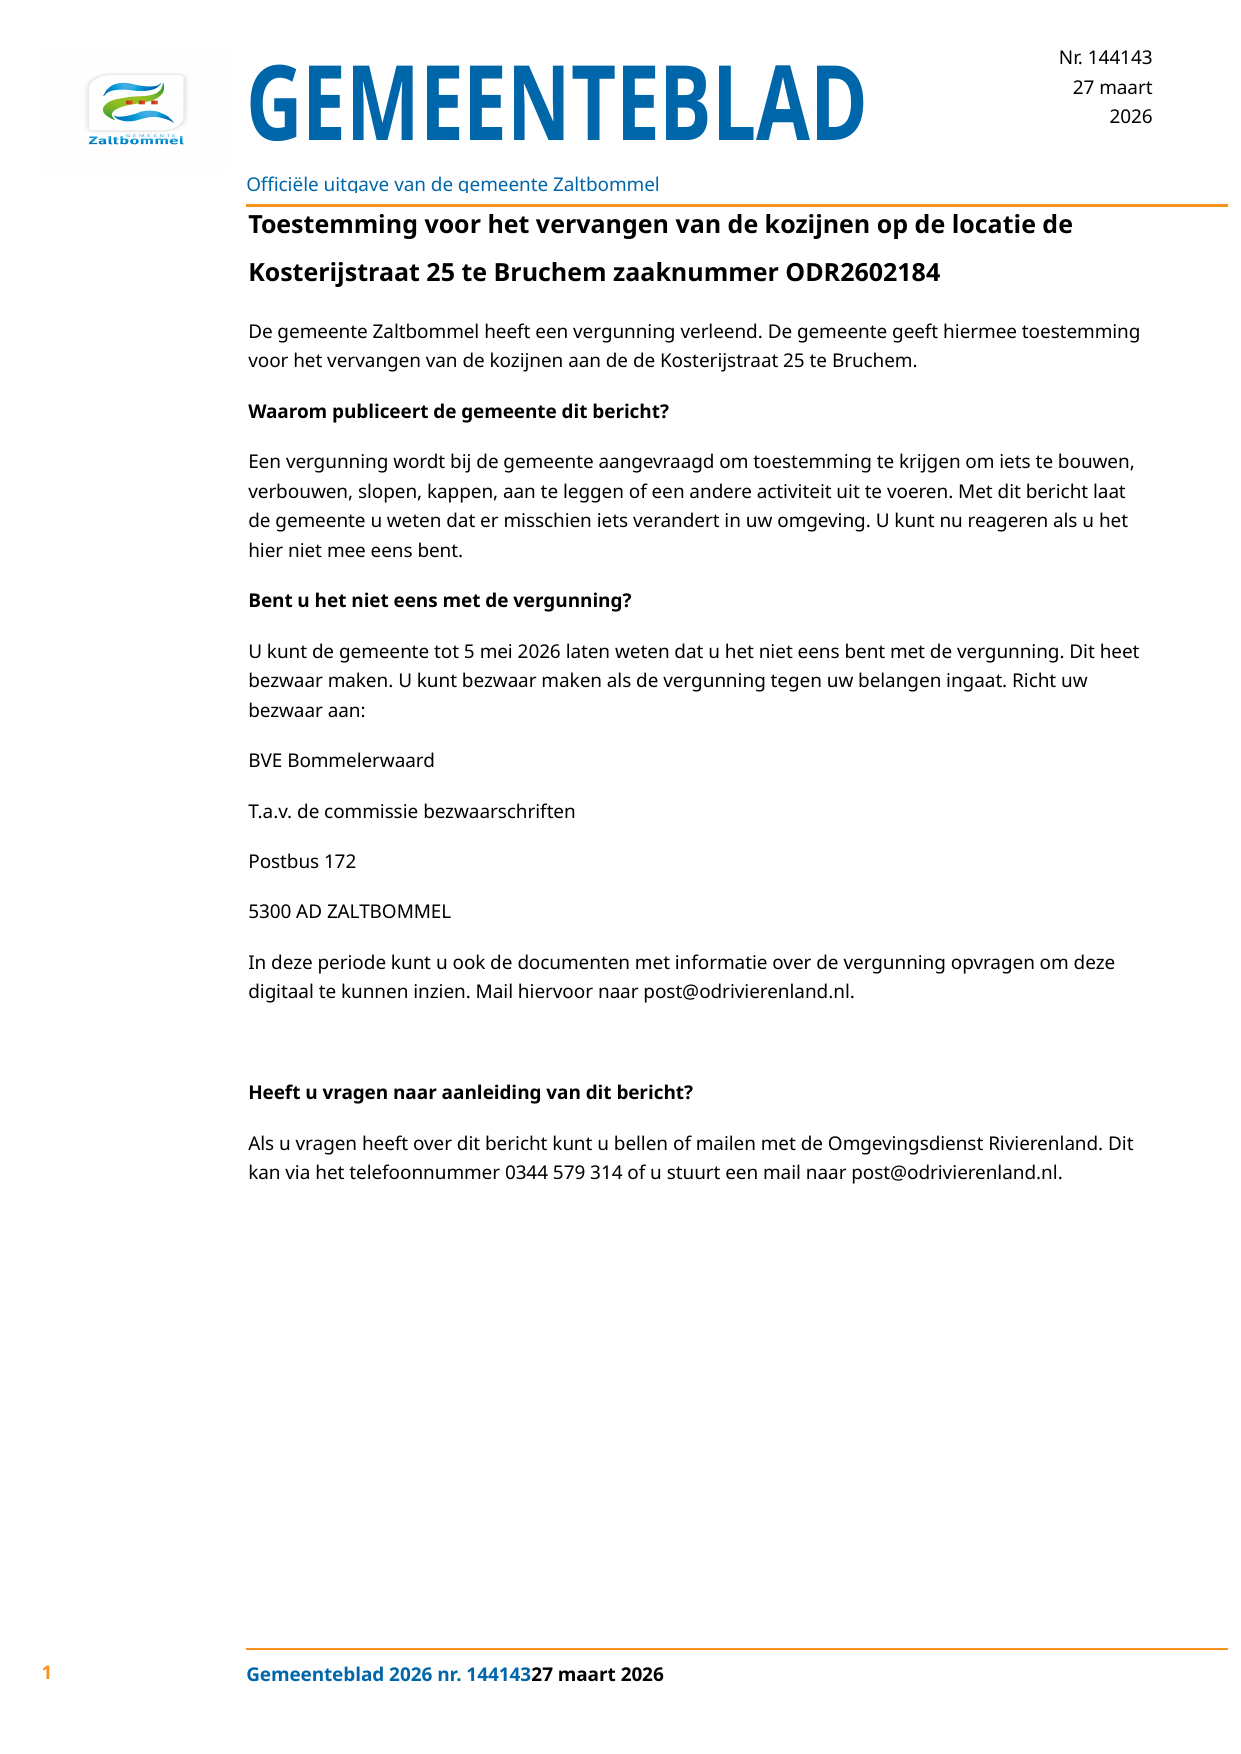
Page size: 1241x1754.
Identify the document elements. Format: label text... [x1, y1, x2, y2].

text Waarom publiceert de gemeente dit bericht? [248, 398, 1152, 424]
text 5300 AD ZALTBOMMEL [248, 899, 1152, 924]
text U kunt de gemeente tot 5 mei 2026 laten weten dat u het niet eens bent met de vergunning. Dit heet bezwaar maken. U kunt bezwaar maken als de vergunning tegen uw belangen ingaat. Richt uw bezwaar aan: [248, 638, 1152, 723]
text Bent u het niet eens met de vergunning? [248, 587, 1152, 613]
text In deze periode kunt u ook de documenten met informatie over de vergunning opvragen om deze digitaal te kunnen inzien. Mail hiervoor naar post@odrivierenland.nl. [248, 949, 1152, 1004]
text T.a.v. de commissie bezwaarschriften [248, 798, 1152, 824]
text Een vergunning wordt bij de gemeente aangevraagd om toestemming te krijgen om iets te bouwen, verbouwen, slopen, kappen, aan te leggen of een andere activiteit uit te voeren. Met dit bericht laat de gemeente u weten dat er misschien iets verandert in uw omgeving. U kunt nu reageren als u het hier niet mee eens bent. [248, 448, 1152, 563]
text Postbus 172 [248, 848, 1152, 874]
text BVE Bommelerwaard [248, 747, 1152, 773]
text Heeft u vragen naar aanleiding van dit bericht? [248, 1079, 1152, 1105]
text De gemeente Zaltbommel heeft een vergunning verleend. De gemeente geeft hiermee toestemming voor het vervangen van de kozijnen aan de de Kosterijstraat 25 te Bruchem. [248, 318, 1152, 373]
picture [41, 47, 231, 172]
text Als u vragen heeft over dit bericht kunt u bellen of mailen met de Omgevingsdienst Rivierenland. Dit kan via het telefoonnummer 0344 579 314 of u stuurt een mail naar post@odrivierenland.nl. [248, 1130, 1152, 1185]
text Toestemming voor het vervangen van de kozijnen op de locatie de Kosterijstraat 25 te Bruchem zaaknummer ODR2602184 [248, 207, 1152, 288]
